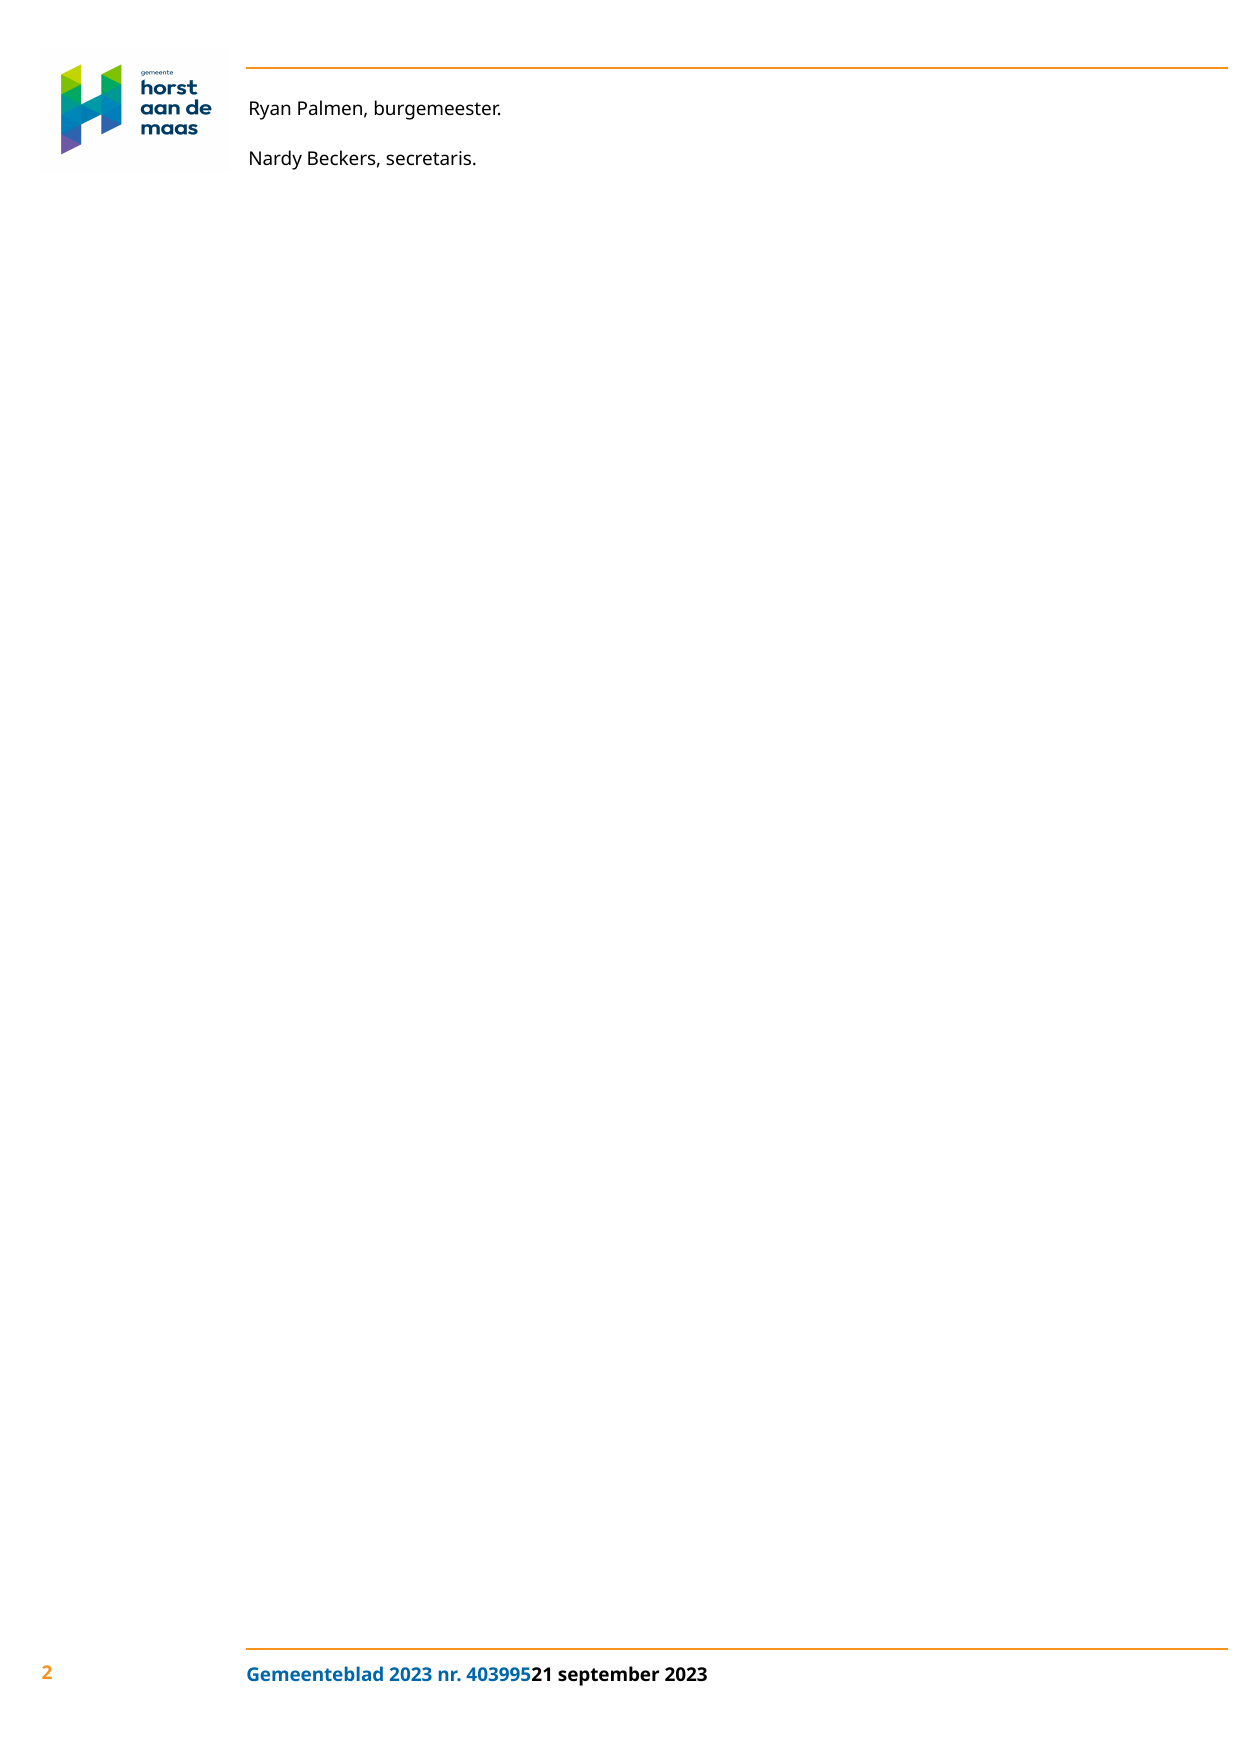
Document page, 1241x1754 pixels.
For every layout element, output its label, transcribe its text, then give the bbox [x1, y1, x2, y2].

text Nardy Beckers, secretaris. [248, 145, 1152, 171]
picture [41, 47, 231, 172]
text Ryan Palmen, burgemeester. [248, 95, 1152, 121]
